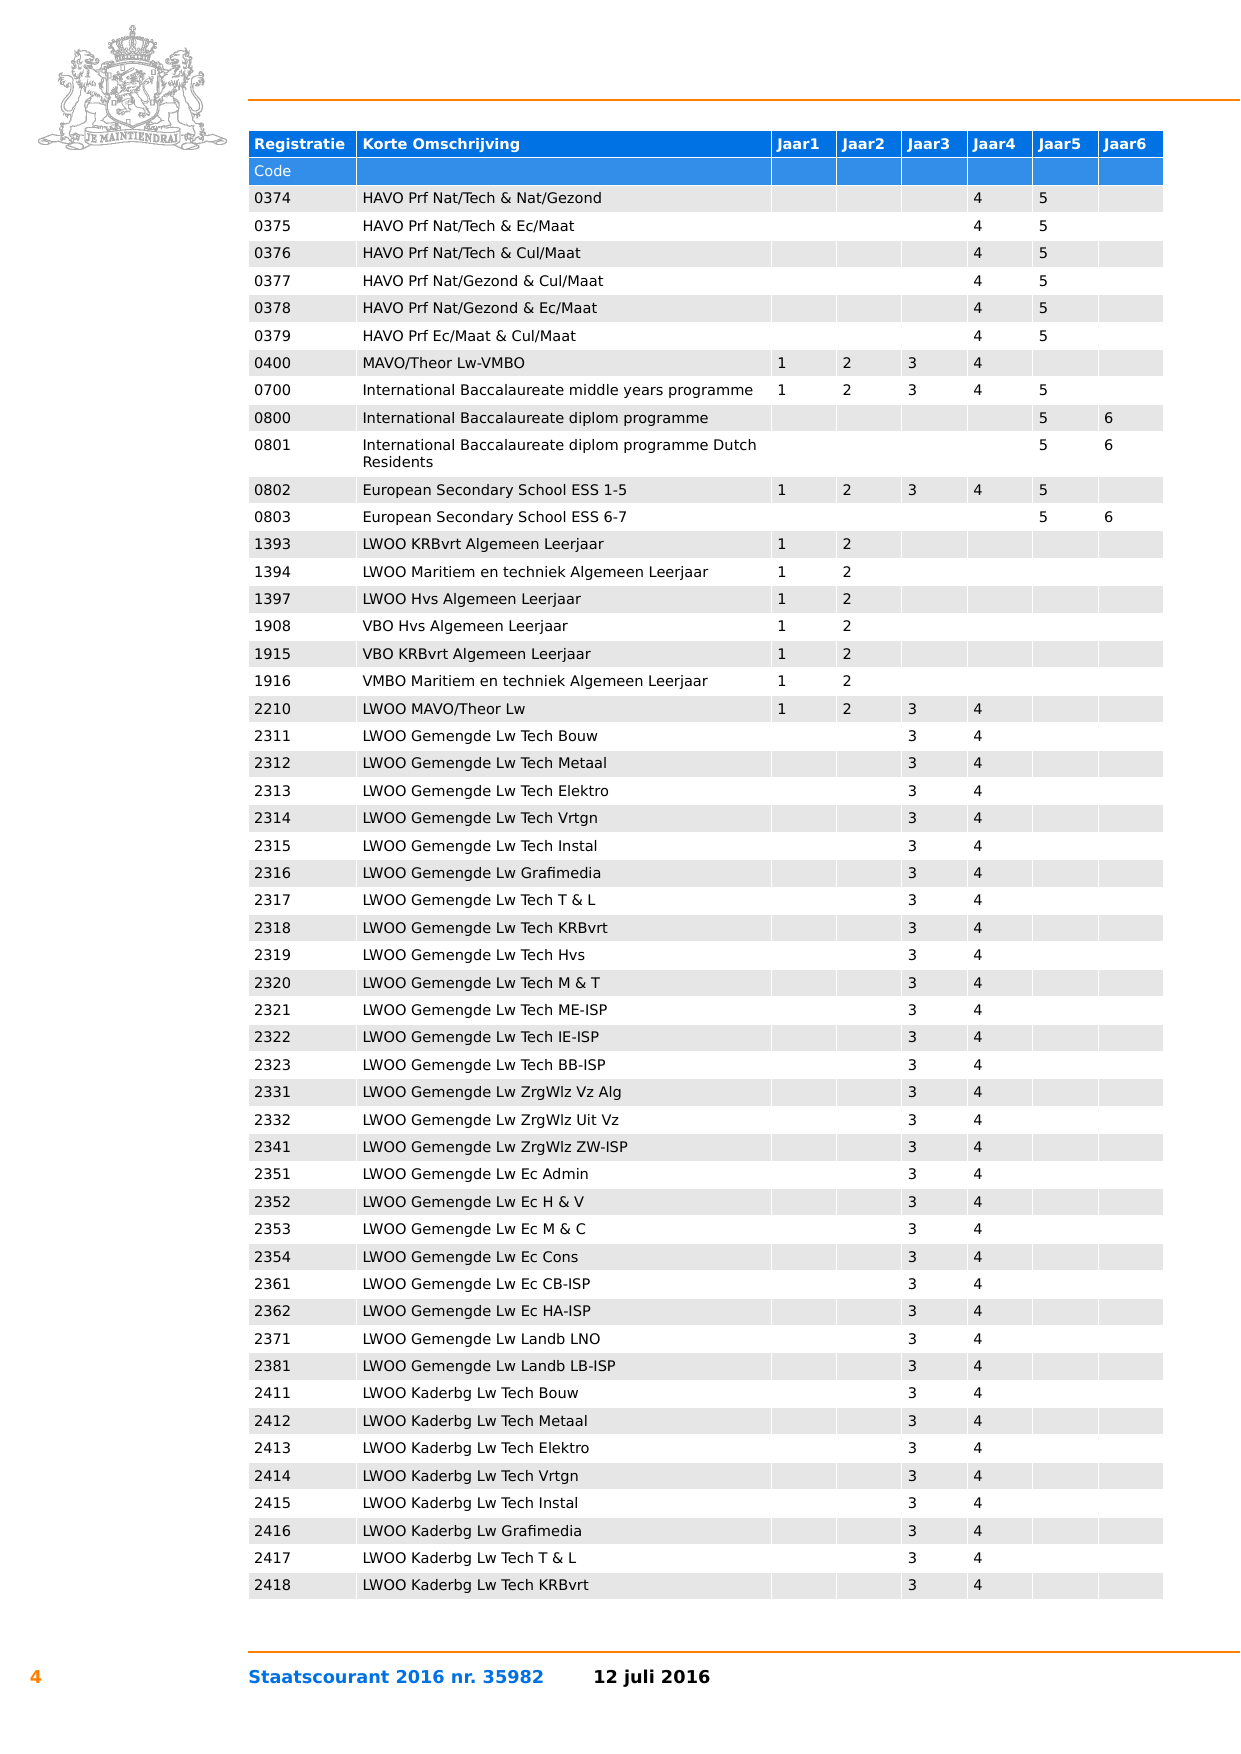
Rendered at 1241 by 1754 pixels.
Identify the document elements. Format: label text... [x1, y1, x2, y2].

table_cell 3 [902, 860, 967, 887]
table_cell 3 [902, 1134, 967, 1161]
table_cell HAVO Prf Nat/Tech & Cul/Maat [357, 241, 771, 267]
table_cell 1 [772, 669, 836, 695]
picture [38, 25, 227, 150]
table_cell [772, 943, 836, 969]
table_cell [772, 860, 836, 887]
table_cell [772, 1134, 836, 1161]
table_cell 0379 [249, 323, 356, 349]
table_cell [837, 405, 901, 431]
table_cell 4 [968, 1216, 1032, 1243]
table_cell [968, 559, 1032, 585]
table_cell 3 [902, 1216, 967, 1243]
table_cell 3 [902, 888, 967, 914]
table_cell 2 [837, 559, 901, 585]
table_cell 4 [968, 1052, 1032, 1078]
table_cell [1033, 860, 1098, 887]
table_cell [772, 751, 836, 777]
table_cell 2 [837, 614, 901, 640]
table_cell 5 [1033, 378, 1098, 404]
table_cell [772, 1271, 836, 1297]
table_cell [1033, 805, 1098, 832]
table_cell [772, 915, 836, 941]
table_cell [837, 997, 901, 1023]
table_cell [1033, 531, 1098, 558]
table_cell VBO KRBvrt Algemeen Leerjaar [357, 641, 771, 667]
table_cell 5 [1033, 268, 1098, 294]
table_header Korte Omschrijving [357, 131, 771, 157]
table_cell 4 [968, 1573, 1032, 1599]
table_cell 2318 [249, 915, 356, 941]
table_cell 2331 [249, 1079, 356, 1106]
table_cell [1033, 1299, 1098, 1325]
table_cell [772, 805, 836, 832]
table_cell 2 [837, 531, 901, 558]
table_cell [1099, 1573, 1163, 1599]
table_header Jaar6 [1099, 131, 1163, 157]
table_cell [902, 586, 967, 613]
table_cell 4 [968, 1107, 1032, 1133]
table_cell [1033, 350, 1098, 376]
table_cell [837, 888, 901, 914]
table_cell [1033, 1025, 1098, 1051]
table_header Jaar2 [837, 131, 901, 157]
table_cell 2362 [249, 1299, 356, 1325]
table_cell 5 [1033, 295, 1098, 322]
table_cell 6 [1099, 405, 1163, 431]
table_cell [772, 888, 836, 914]
table_cell 4 [968, 860, 1032, 887]
table_cell 3 [902, 696, 967, 722]
table_cell 2312 [249, 751, 356, 777]
table_cell LWOO Gemengde Lw Tech IE-ISP [357, 1025, 771, 1051]
table_cell [902, 241, 967, 267]
table_cell 2 [837, 477, 901, 503]
table_cell [1033, 1381, 1098, 1407]
table_cell International Baccalaureate diplom programme Dutch Residents [357, 432, 771, 476]
table_cell [902, 641, 967, 667]
table_cell 3 [902, 350, 967, 376]
table_header Jaar4 [968, 131, 1032, 157]
table_cell [902, 559, 967, 585]
table_cell [1099, 723, 1163, 749]
table_cell [1033, 559, 1098, 585]
table_cell 2412 [249, 1408, 356, 1434]
table_cell 5 [1033, 323, 1098, 349]
table_cell 1916 [249, 669, 356, 695]
table_cell [837, 778, 901, 804]
table_cell 3 [902, 1162, 967, 1188]
table_cell 5 [1033, 432, 1098, 476]
table_cell 0801 [249, 432, 356, 476]
table_cell [902, 158, 967, 185]
table_cell [1033, 641, 1098, 667]
table_cell 2371 [249, 1326, 356, 1352]
table_cell 2 [837, 378, 901, 404]
table_cell 5 [1033, 477, 1098, 503]
table_cell [1033, 1573, 1098, 1599]
table_cell [837, 1353, 901, 1380]
table_cell [1099, 1216, 1163, 1243]
table_cell [837, 1052, 901, 1078]
table_cell [1099, 559, 1163, 585]
table_cell 2 [837, 586, 901, 613]
table_cell [837, 1408, 901, 1434]
table_cell [968, 531, 1032, 558]
table_cell [968, 405, 1032, 431]
table_cell HAVO Prf Nat/Gezond & Cul/Maat [357, 268, 771, 294]
table_cell [837, 751, 901, 777]
table_cell LWOO Gemengde Lw Tech ME-ISP [357, 997, 771, 1023]
table_cell [1033, 158, 1098, 185]
table_cell [1033, 1408, 1098, 1434]
table_cell [837, 1573, 901, 1599]
table_cell 2 [837, 350, 901, 376]
table_cell 3 [902, 1326, 967, 1352]
table_cell 2210 [249, 696, 356, 722]
table_cell [837, 723, 901, 749]
table_cell LWOO KRBvrt Algemeen Leerjaar [357, 531, 771, 558]
table_cell 3 [902, 1408, 967, 1434]
table_cell [902, 531, 967, 558]
table_cell [1099, 378, 1163, 404]
table_cell [1099, 1436, 1163, 1462]
table_cell 2416 [249, 1518, 356, 1544]
table_cell 4 [968, 1134, 1032, 1161]
table_cell [1099, 1408, 1163, 1434]
table_cell HAVO Prf Nat/Gezond & Ec/Maat [357, 295, 771, 322]
table_cell [1099, 1025, 1163, 1051]
table_cell [1099, 833, 1163, 859]
table_cell [1099, 1353, 1163, 1380]
table_cell [772, 1353, 836, 1380]
table_cell 5 [1033, 504, 1098, 530]
table_cell [772, 186, 836, 212]
table_cell 4 [968, 323, 1032, 349]
table_cell 4 [968, 241, 1032, 267]
table_cell [1033, 1134, 1098, 1161]
table_cell 4 [968, 970, 1032, 996]
table_cell [837, 1271, 901, 1297]
table_cell [1099, 241, 1163, 267]
table_cell [772, 778, 836, 804]
table_cell LWOO Gemengde Lw Ec Admin [357, 1162, 771, 1188]
table_cell [772, 1573, 836, 1599]
table_cell 1915 [249, 641, 356, 667]
table_cell [837, 295, 901, 322]
table_cell [1033, 1162, 1098, 1188]
table_cell LWOO Gemengde Lw Landb LB-ISP [357, 1353, 771, 1380]
table_cell 4 [968, 778, 1032, 804]
table_cell 2317 [249, 888, 356, 914]
table_cell [772, 723, 836, 749]
table_cell [1033, 1436, 1098, 1462]
table_cell [1033, 1216, 1098, 1243]
table_cell [772, 268, 836, 294]
table_cell 3 [902, 1052, 967, 1078]
table_cell European Secondary School ESS 1-5 [357, 477, 771, 503]
table_cell [837, 915, 901, 941]
table_cell LWOO Gemengde Lw Tech Hvs [357, 943, 771, 969]
table_cell [772, 158, 836, 185]
table_cell [1033, 1463, 1098, 1489]
table_cell 4 [968, 1189, 1032, 1215]
table_cell [1033, 1490, 1098, 1517]
table_cell [837, 186, 901, 212]
table_cell [1033, 778, 1098, 804]
table_cell [772, 432, 836, 476]
table_cell 5 [1033, 213, 1098, 239]
table_cell [968, 432, 1032, 476]
table_cell 1 [772, 586, 836, 613]
table_cell [772, 1408, 836, 1434]
table_cell 3 [902, 1573, 967, 1599]
table_cell LWOO Gemengde Lw Ec HA-ISP [357, 1299, 771, 1325]
table_cell [1099, 778, 1163, 804]
table_cell [837, 1381, 901, 1407]
table_cell LWOO MAVO/Theor Lw [357, 696, 771, 722]
table_cell 3 [902, 915, 967, 941]
table_cell LWOO Gemengde Lw Tech Metaal [357, 751, 771, 777]
table_cell [772, 1436, 836, 1462]
table_cell [902, 405, 967, 431]
table_cell [1099, 669, 1163, 695]
table_cell [837, 1463, 901, 1489]
table_cell [1033, 1079, 1098, 1106]
table_cell 2353 [249, 1216, 356, 1243]
table_cell MAVO/Theor Lw-VMBO [357, 350, 771, 376]
table_cell 3 [902, 1436, 967, 1462]
table_cell 3 [902, 943, 967, 969]
table_cell [772, 1162, 836, 1188]
table_cell [1099, 751, 1163, 777]
table_cell [772, 405, 836, 431]
table_cell 4 [968, 833, 1032, 859]
table_cell LWOO Gemengde Lw Tech KRBvrt [357, 915, 771, 941]
table_cell 3 [902, 477, 967, 503]
table_cell [1099, 477, 1163, 503]
table_cell [772, 1299, 836, 1325]
table_cell [1099, 943, 1163, 969]
table_cell 2319 [249, 943, 356, 969]
table_cell [772, 1545, 836, 1571]
table_cell [837, 1490, 901, 1517]
table_cell [1099, 970, 1163, 996]
table_cell [1099, 997, 1163, 1023]
table_cell 3 [902, 1463, 967, 1489]
table_cell 4 [968, 723, 1032, 749]
table_cell HAVO Prf Nat/Tech & Nat/Gezond [357, 186, 771, 212]
table_cell LWOO Gemengde Lw ZrgWlz Uit Vz [357, 1107, 771, 1133]
table_cell 2315 [249, 833, 356, 859]
table_cell 1393 [249, 531, 356, 558]
table_cell [1099, 295, 1163, 322]
table_cell [1099, 860, 1163, 887]
table_cell [1099, 1381, 1163, 1407]
table_cell [902, 432, 967, 476]
table_cell International Baccalaureate middle years programme [357, 378, 771, 404]
table_cell LWOO Gemengde Lw Ec H & V [357, 1189, 771, 1215]
table_cell 2341 [249, 1134, 356, 1161]
table_cell [1099, 1162, 1163, 1188]
table_cell [837, 860, 901, 887]
table_cell [1033, 915, 1098, 941]
table_cell [1033, 696, 1098, 722]
table_cell 0800 [249, 405, 356, 431]
table_cell [772, 1216, 836, 1243]
table_cell 2354 [249, 1244, 356, 1270]
table_cell [772, 1189, 836, 1215]
table_cell LWOO Kaderbg Lw Tech KRBvrt [357, 1573, 771, 1599]
table_cell [1099, 1518, 1163, 1544]
table_cell [837, 1299, 901, 1325]
table_cell [1033, 723, 1098, 749]
table_cell 0377 [249, 268, 356, 294]
table_cell LWOO Maritiem en techniek Algemeen Leerjaar [357, 559, 771, 585]
table_cell 0374 [249, 186, 356, 212]
table_cell [837, 241, 901, 267]
table_cell [837, 1025, 901, 1051]
table_cell 4 [968, 1162, 1032, 1188]
table_cell [1099, 696, 1163, 722]
table_cell [968, 158, 1032, 185]
table_cell [1099, 213, 1163, 239]
table_cell 2352 [249, 1189, 356, 1215]
table_cell LWOO Gemengde Lw Landb LNO [357, 1326, 771, 1352]
table_cell 2332 [249, 1107, 356, 1133]
table_cell 3 [902, 1271, 967, 1297]
table_cell 4 [968, 1408, 1032, 1434]
table_cell [902, 614, 967, 640]
table_cell 2 [837, 641, 901, 667]
table_cell [1033, 970, 1098, 996]
table_cell 1908 [249, 614, 356, 640]
table_cell VBO Hvs Algemeen Leerjaar [357, 614, 771, 640]
table_cell 3 [902, 723, 967, 749]
table_cell 4 [968, 888, 1032, 914]
table_cell 4 [968, 1436, 1032, 1462]
table_cell LWOO Gemengde Lw ZrgWlz ZW-ISP [357, 1134, 771, 1161]
table_cell 4 [968, 1518, 1032, 1544]
table_cell 3 [902, 1025, 967, 1051]
table_cell LWOO Gemengde Lw Tech M & T [357, 970, 771, 996]
table_cell LWOO Gemengde Lw Tech T & L [357, 888, 771, 914]
table_cell 4 [968, 378, 1032, 404]
table_cell HAVO Prf Ec/Maat & Cul/Maat [357, 323, 771, 349]
table_cell 0378 [249, 295, 356, 322]
table_cell [1099, 1134, 1163, 1161]
table_cell LWOO Gemengde Lw Tech Bouw [357, 723, 771, 749]
table_cell 3 [902, 833, 967, 859]
table_cell 4 [968, 186, 1032, 212]
table_cell LWOO Gemengde Lw Tech Vrtgn [357, 805, 771, 832]
table_cell 0700 [249, 378, 356, 404]
table_cell 2381 [249, 1353, 356, 1380]
table_cell [1099, 1545, 1163, 1571]
table_cell [837, 504, 901, 530]
table_cell 4 [968, 213, 1032, 239]
table_cell [772, 1107, 836, 1133]
table_cell [902, 213, 967, 239]
table_cell [968, 614, 1032, 640]
table_cell 4 [968, 805, 1032, 832]
table_cell [1099, 641, 1163, 667]
table_cell LWOO Kaderbg Lw Tech Elektro [357, 1436, 771, 1462]
table_cell [772, 997, 836, 1023]
table_cell 4 [968, 943, 1032, 969]
table_cell 4 [968, 268, 1032, 294]
table_cell [1099, 1107, 1163, 1133]
table_cell 1 [772, 477, 836, 503]
table_cell [837, 1545, 901, 1571]
table_cell [837, 1107, 901, 1133]
table_cell 1 [772, 378, 836, 404]
table_cell [1033, 1271, 1098, 1297]
table_cell [837, 1216, 901, 1243]
table_cell [837, 805, 901, 832]
table_cell LWOO Gemengde Lw Grafimedia [357, 860, 771, 887]
table_cell LWOO Kaderbg Lw Tech Vrtgn [357, 1463, 771, 1489]
table_cell [968, 669, 1032, 695]
table_cell 4 [968, 1271, 1032, 1297]
table_cell 1 [772, 531, 836, 558]
table_cell 2417 [249, 1545, 356, 1571]
table_cell 5 [1033, 241, 1098, 267]
table_cell 2314 [249, 805, 356, 832]
table_cell 4 [968, 1353, 1032, 1380]
table_cell [837, 1079, 901, 1106]
table_cell 1 [772, 350, 836, 376]
table_cell [1033, 1326, 1098, 1352]
table_cell 4 [968, 1381, 1032, 1407]
table_cell [902, 669, 967, 695]
table_cell [902, 186, 967, 212]
table_cell [837, 1326, 901, 1352]
table_cell 5 [1033, 186, 1098, 212]
table_cell [1033, 1518, 1098, 1544]
table_cell [1099, 1299, 1163, 1325]
table_cell [1033, 1353, 1098, 1380]
table_cell [1099, 1271, 1163, 1297]
table_cell 4 [968, 295, 1032, 322]
table_cell [1099, 350, 1163, 376]
table_cell LWOO Gemengde Lw Tech Instal [357, 833, 771, 859]
table_cell 0375 [249, 213, 356, 239]
table_cell 2 [837, 696, 901, 722]
table_cell [902, 295, 967, 322]
table_cell [772, 1079, 836, 1106]
table_cell [1099, 158, 1163, 185]
table_cell LWOO Gemengde Lw Tech Elektro [357, 778, 771, 804]
table_cell [968, 504, 1032, 530]
table_cell [1033, 888, 1098, 914]
table_cell 2413 [249, 1436, 356, 1462]
table_cell [1033, 1107, 1098, 1133]
table_cell 4 [968, 1244, 1032, 1270]
table_cell 5 [1033, 405, 1098, 431]
table_header Jaar3 [902, 131, 967, 157]
table_cell [1033, 751, 1098, 777]
table_cell [837, 213, 901, 239]
table_cell 3 [902, 1518, 967, 1544]
table_cell 4 [968, 477, 1032, 503]
table_cell [837, 943, 901, 969]
table_cell [1099, 1463, 1163, 1489]
table_cell [837, 1162, 901, 1188]
table_cell 2414 [249, 1463, 356, 1489]
table_cell 1394 [249, 559, 356, 585]
table_cell [772, 833, 836, 859]
table_cell [772, 1326, 836, 1352]
table_cell [1099, 1079, 1163, 1106]
table_cell 3 [902, 1490, 967, 1517]
table_cell [1099, 323, 1163, 349]
table_cell 1 [772, 696, 836, 722]
table_cell [837, 1189, 901, 1215]
table_cell 3 [902, 970, 967, 996]
table_cell [837, 158, 901, 185]
table_cell 0376 [249, 241, 356, 267]
table_cell [902, 268, 967, 294]
table_cell [837, 1518, 901, 1544]
table_cell [1033, 833, 1098, 859]
table_cell VMBO Maritiem en techniek Algemeen Leerjaar [357, 669, 771, 695]
table_cell [1033, 669, 1098, 695]
table_cell 3 [902, 1353, 967, 1380]
table_cell LWOO Kaderbg Lw Tech Metaal [357, 1408, 771, 1434]
table_cell 2 [837, 669, 901, 695]
table_cell 4 [968, 751, 1032, 777]
table_cell [1033, 1545, 1098, 1571]
table_cell 3 [902, 1244, 967, 1270]
table_cell [772, 241, 836, 267]
table_cell [1099, 186, 1163, 212]
table_cell [772, 1025, 836, 1051]
table_cell LWOO Kaderbg Lw Tech Instal [357, 1490, 771, 1517]
table_cell LWOO Gemengde Lw Tech BB-ISP [357, 1052, 771, 1078]
table_cell [1033, 586, 1098, 613]
table_cell [1099, 1244, 1163, 1270]
table_cell 2361 [249, 1271, 356, 1297]
table_cell [772, 504, 836, 530]
table_cell 2323 [249, 1052, 356, 1078]
table_cell 1 [772, 559, 836, 585]
table_cell [772, 213, 836, 239]
table_cell 6 [1099, 432, 1163, 476]
table_cell 0400 [249, 350, 356, 376]
table_cell [1099, 915, 1163, 941]
table_cell 3 [902, 778, 967, 804]
table_cell 3 [902, 1107, 967, 1133]
table_cell [837, 268, 901, 294]
table_cell 0802 [249, 477, 356, 503]
table_cell 3 [902, 997, 967, 1023]
table_cell 2313 [249, 778, 356, 804]
table_cell [1033, 1244, 1098, 1270]
table_cell 1 [772, 614, 836, 640]
table_cell LWOO Gemengde Lw Ec CB-ISP [357, 1271, 771, 1297]
table_cell [968, 641, 1032, 667]
table_header Jaar5 [1033, 131, 1098, 157]
table_cell [1033, 1189, 1098, 1215]
table_cell LWOO Hvs Algemeen Leerjaar [357, 586, 771, 613]
table_header Jaar1 [772, 131, 836, 157]
table_cell [1099, 1490, 1163, 1517]
table_cell 1 [772, 641, 836, 667]
table_cell 4 [968, 1025, 1032, 1051]
table_cell [772, 1244, 836, 1270]
table_cell LWOO Kaderbg Lw Tech T & L [357, 1545, 771, 1571]
table_cell 2411 [249, 1381, 356, 1407]
table_cell 2316 [249, 860, 356, 887]
table_cell 2321 [249, 997, 356, 1023]
table_cell 2322 [249, 1025, 356, 1051]
table_cell 1397 [249, 586, 356, 613]
table_cell [968, 586, 1032, 613]
table_cell 2311 [249, 723, 356, 749]
table_cell LWOO Gemengde Lw Ec Cons [357, 1244, 771, 1270]
table_cell [772, 1518, 836, 1544]
table_cell 3 [902, 751, 967, 777]
table_cell [1099, 888, 1163, 914]
table_cell [1099, 1189, 1163, 1215]
table_cell 4 [968, 1326, 1032, 1352]
table_cell European Secondary School ESS 6-7 [357, 504, 771, 530]
table_cell 2320 [249, 970, 356, 996]
table_cell [837, 970, 901, 996]
table_cell [902, 323, 967, 349]
table_cell [1099, 586, 1163, 613]
table_cell [357, 158, 771, 185]
table_cell 0803 [249, 504, 356, 530]
table_cell [772, 1381, 836, 1407]
table_header Registratie [249, 131, 356, 157]
table_cell HAVO Prf Nat/Tech & Ec/Maat [357, 213, 771, 239]
table_cell 4 [968, 1463, 1032, 1489]
table_cell 2351 [249, 1162, 356, 1188]
table_cell [1099, 1326, 1163, 1352]
table_cell 3 [902, 805, 967, 832]
table_cell [837, 1244, 901, 1270]
table_cell 6 [1099, 504, 1163, 530]
table_cell [837, 323, 901, 349]
table_cell 2418 [249, 1573, 356, 1599]
table_cell [772, 970, 836, 996]
table_cell International Baccalaureate diplom programme [357, 405, 771, 431]
table_cell 4 [968, 1490, 1032, 1517]
table_cell 2415 [249, 1490, 356, 1517]
table_cell [1099, 614, 1163, 640]
table_cell [772, 1052, 836, 1078]
table_cell LWOO Gemengde Lw ZrgWlz Vz Alg [357, 1079, 771, 1106]
table_cell [837, 1436, 901, 1462]
table_cell [837, 432, 901, 476]
table_cell 4 [968, 997, 1032, 1023]
table_cell 4 [968, 1079, 1032, 1106]
table_cell [1033, 943, 1098, 969]
table_cell 4 [968, 350, 1032, 376]
table_cell 3 [902, 1079, 967, 1106]
table_cell 4 [968, 1299, 1032, 1325]
table_cell 3 [902, 1299, 967, 1325]
table_cell 4 [968, 696, 1032, 722]
table_cell 4 [968, 1545, 1032, 1571]
table_cell [1033, 1052, 1098, 1078]
table_cell [772, 323, 836, 349]
table_cell 3 [902, 1545, 967, 1571]
table_cell [772, 295, 836, 322]
table_cell [1099, 268, 1163, 294]
table_cell 3 [902, 1381, 967, 1407]
table_cell [1033, 997, 1098, 1023]
table_cell 3 [902, 1189, 967, 1215]
table_cell [1099, 531, 1163, 558]
table_cell Code [249, 158, 356, 185]
table_cell LWOO Kaderbg Lw Tech Bouw [357, 1381, 771, 1407]
table_cell [772, 1463, 836, 1489]
table_cell [837, 833, 901, 859]
table_cell 4 [968, 915, 1032, 941]
table_cell LWOO Gemengde Lw Ec M & C [357, 1216, 771, 1243]
table_cell 3 [902, 378, 967, 404]
table_cell LWOO Kaderbg Lw Grafimedia [357, 1518, 771, 1544]
table_cell [902, 504, 967, 530]
table_cell [837, 1134, 901, 1161]
table_cell [1099, 805, 1163, 832]
table_cell [1099, 1052, 1163, 1078]
table_cell [1033, 614, 1098, 640]
table_cell [772, 1490, 836, 1517]
